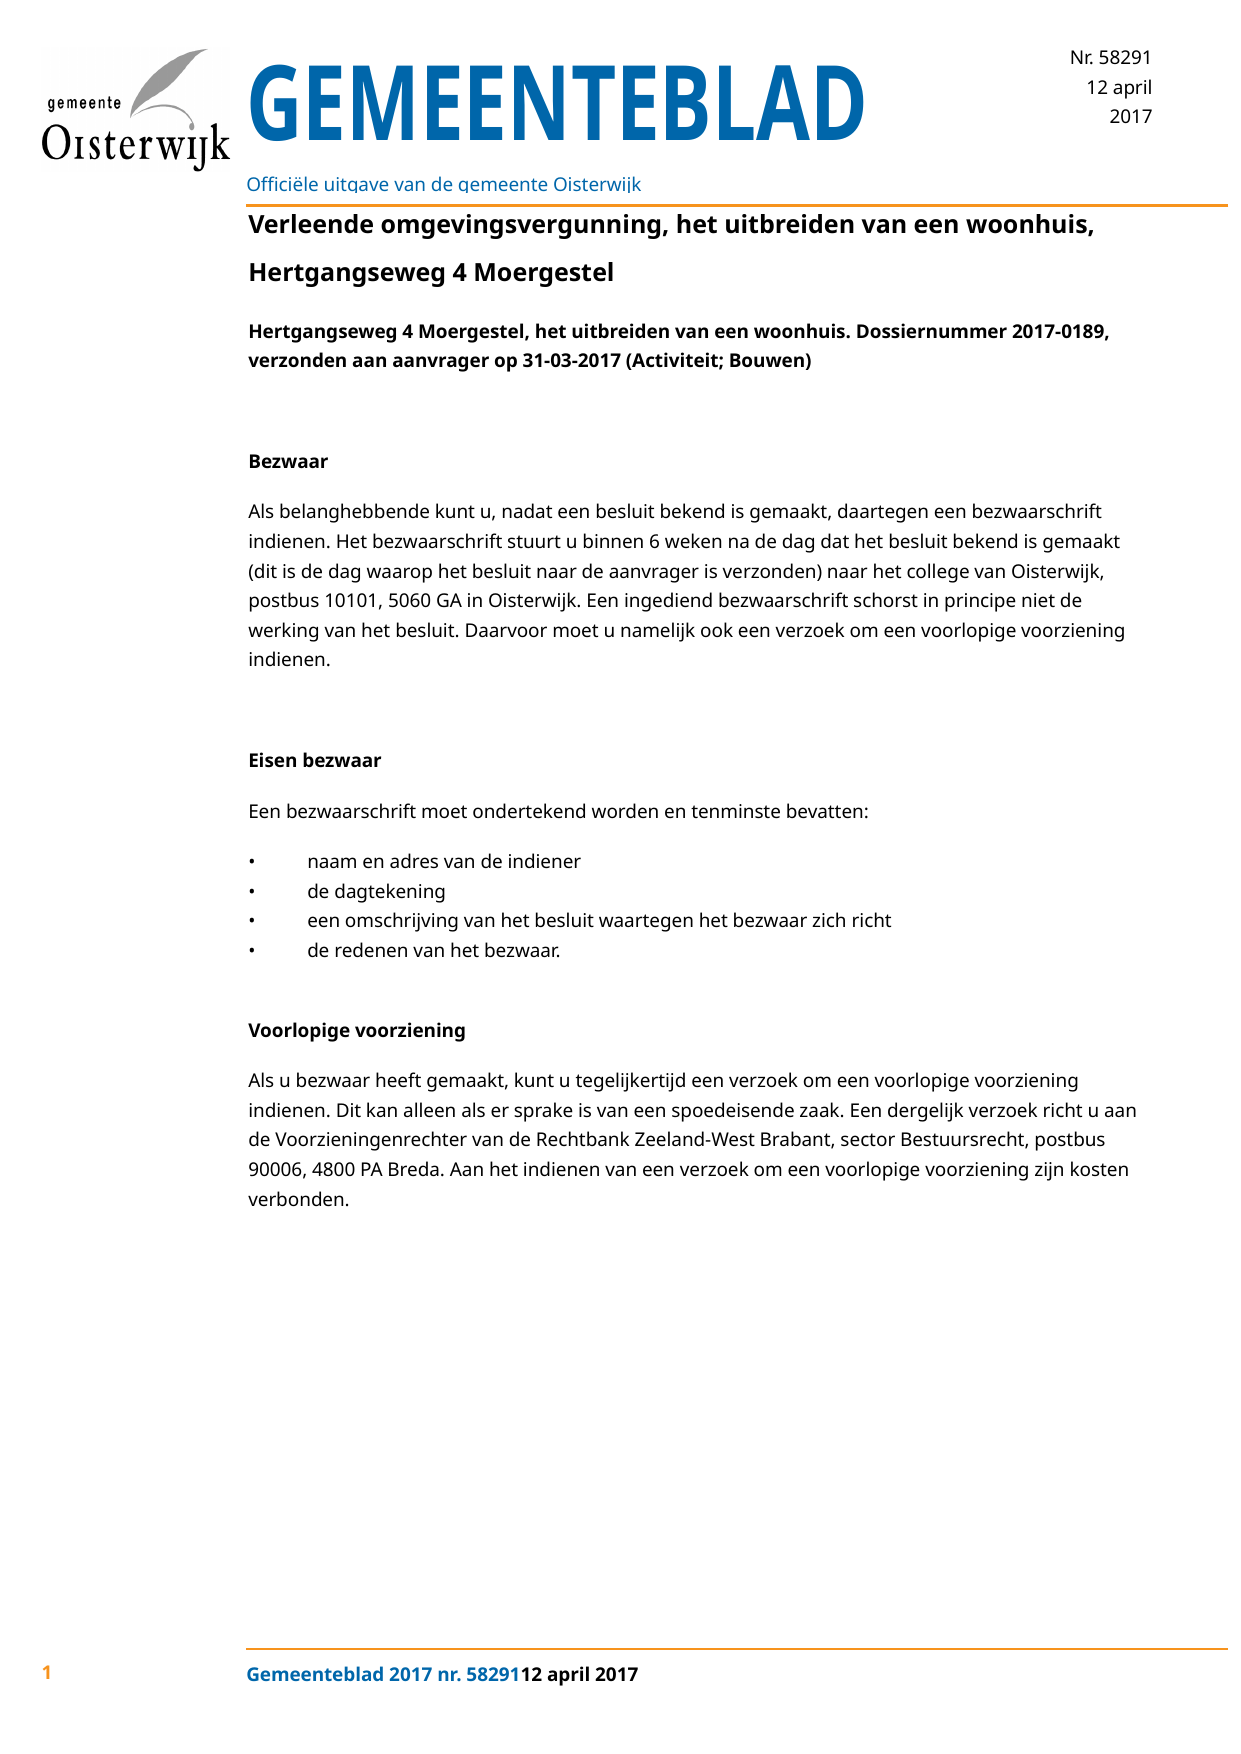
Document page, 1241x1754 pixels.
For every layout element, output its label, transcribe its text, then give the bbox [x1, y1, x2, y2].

text Voorlopige voorziening [248, 1017, 1152, 1043]
text Verleende omgevingsvergunning, het uitbreiden van een woonhuis, Hertgangseweg 4 Moergestel [248, 207, 1152, 288]
text Hertgangseweg 4 Moergestel, het uitbreiden van een woonhuis. Dossiernummer 2017-0189, verzonden aan aanvrager op 31-03-2017 (Activiteit; Bouwen) [248, 318, 1152, 373]
picture [41, 47, 231, 172]
text Eisen bezwaar [248, 747, 1152, 773]
list de redenen van het bezwaar. [248, 937, 1152, 963]
list een omschrijving van het besluit waartegen het bezwaar zich richt [248, 907, 1152, 933]
text Bezwaar [248, 448, 1152, 474]
list de dagtekening [248, 878, 1152, 904]
text Als u bezwaar heeft gemaakt, kunt u tegelijkertijd een verzoek om een voorlopige voorziening indienen. Dit kan alleen als er sprake is van een spoedeisende zaak. Een dergelijk verzoek richt u aan de Voorzieningenrechter van de Rechtbank Zeeland-West Brabant, sector Bestuursrecht, postbus 90006, 4800 PA Breda. Aan het indienen van een verzoek om een voorlopige voorziening zijn kosten verbonden. [248, 1067, 1152, 1212]
text Een bezwaarschrift moet ondertekend worden en tenminste bevatten: [248, 798, 1152, 824]
list naam en adres van de indiener [248, 848, 1152, 874]
text Als belanghebbende kunt u, nadat een besluit bekend is gemaakt, daartegen een bezwaarschrift indienen. Het bezwaarschrift stuurt u binnen 6 weken na de dag dat het besluit bekend is gemaakt (dit is de dag waarop het besluit naar de aanvrager is verzonden) naar het college van Oisterwijk, postbus 10101, 5060 GA in Oisterwijk. Een ingediend bezwaarschrift schorst in principe niet de werking van het besluit. Daarvoor moet u namelijk ook een verzoek om een voorlopige voorziening indienen. [248, 499, 1152, 672]
